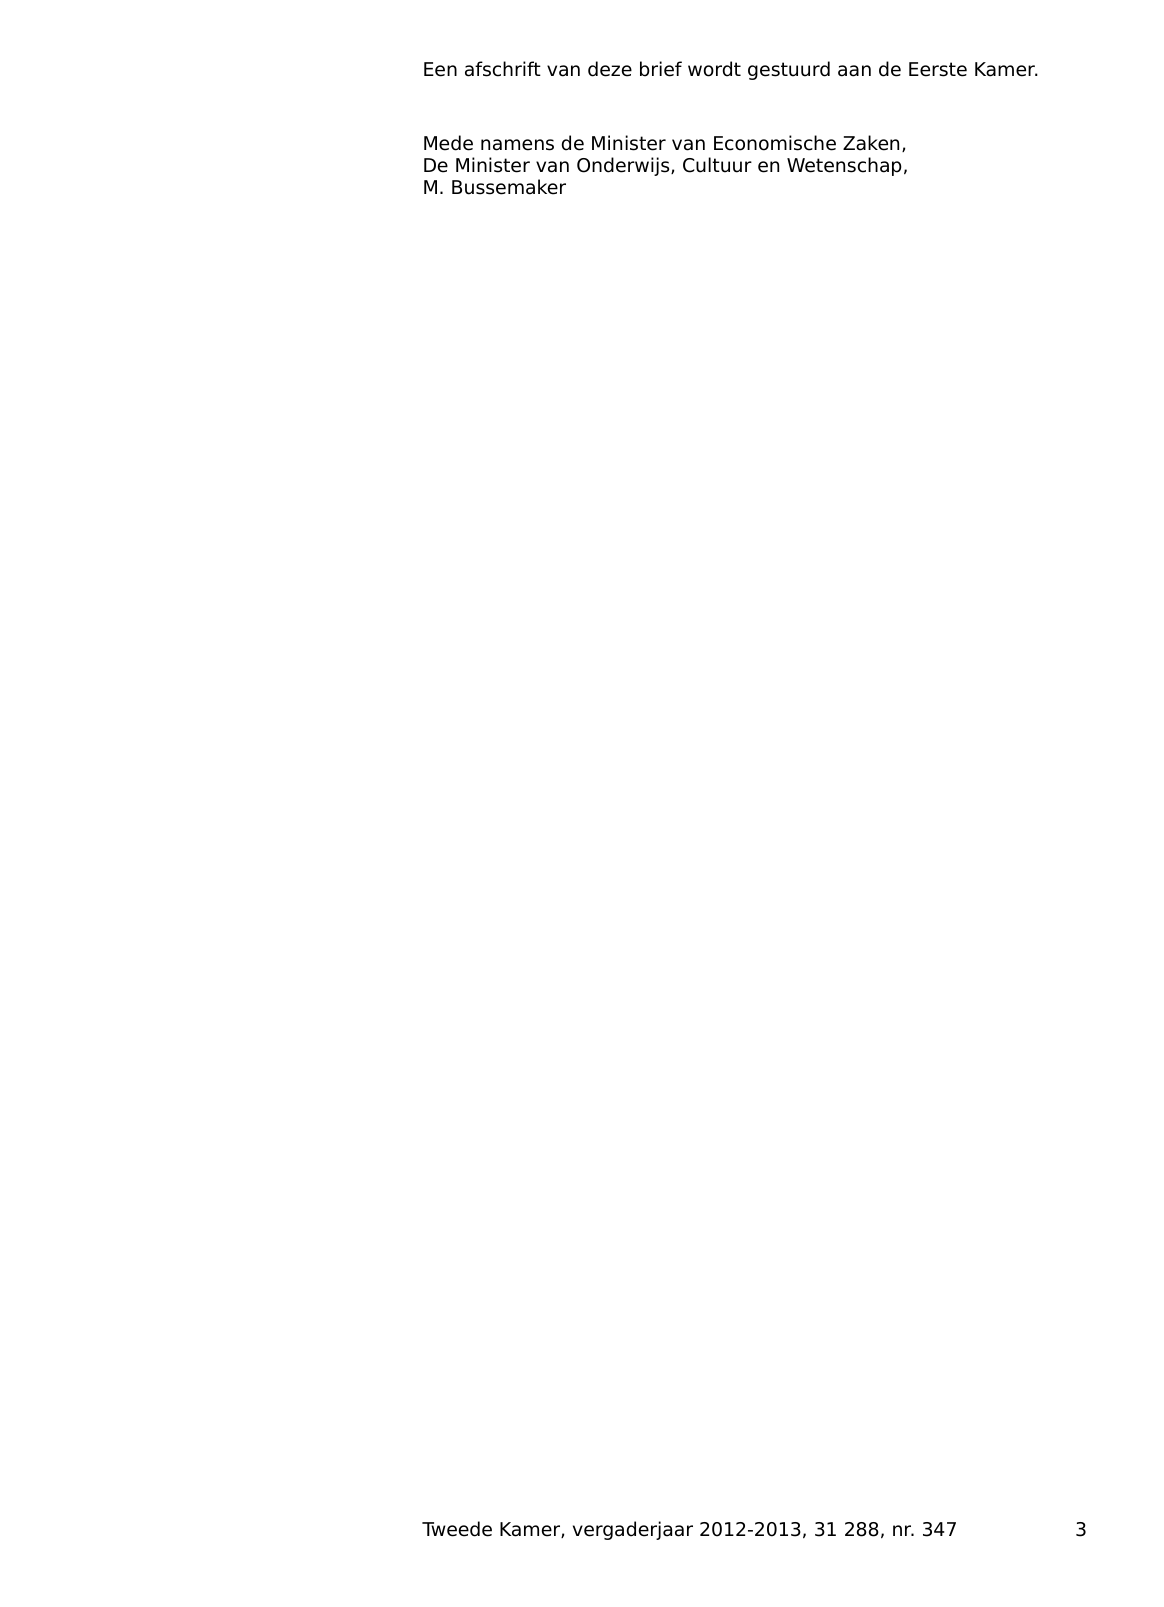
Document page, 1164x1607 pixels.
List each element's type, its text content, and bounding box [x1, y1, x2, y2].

text Mede namens de Minister van Economische Zaken, De Minister van Onderwijs, Cultuur en Wetenschap, M. Bussemaker [422, 111, 1087, 199]
text Een afschrift van deze brief wordt gestuurd aan de Eerste Kamer. [422, 59, 1087, 81]
